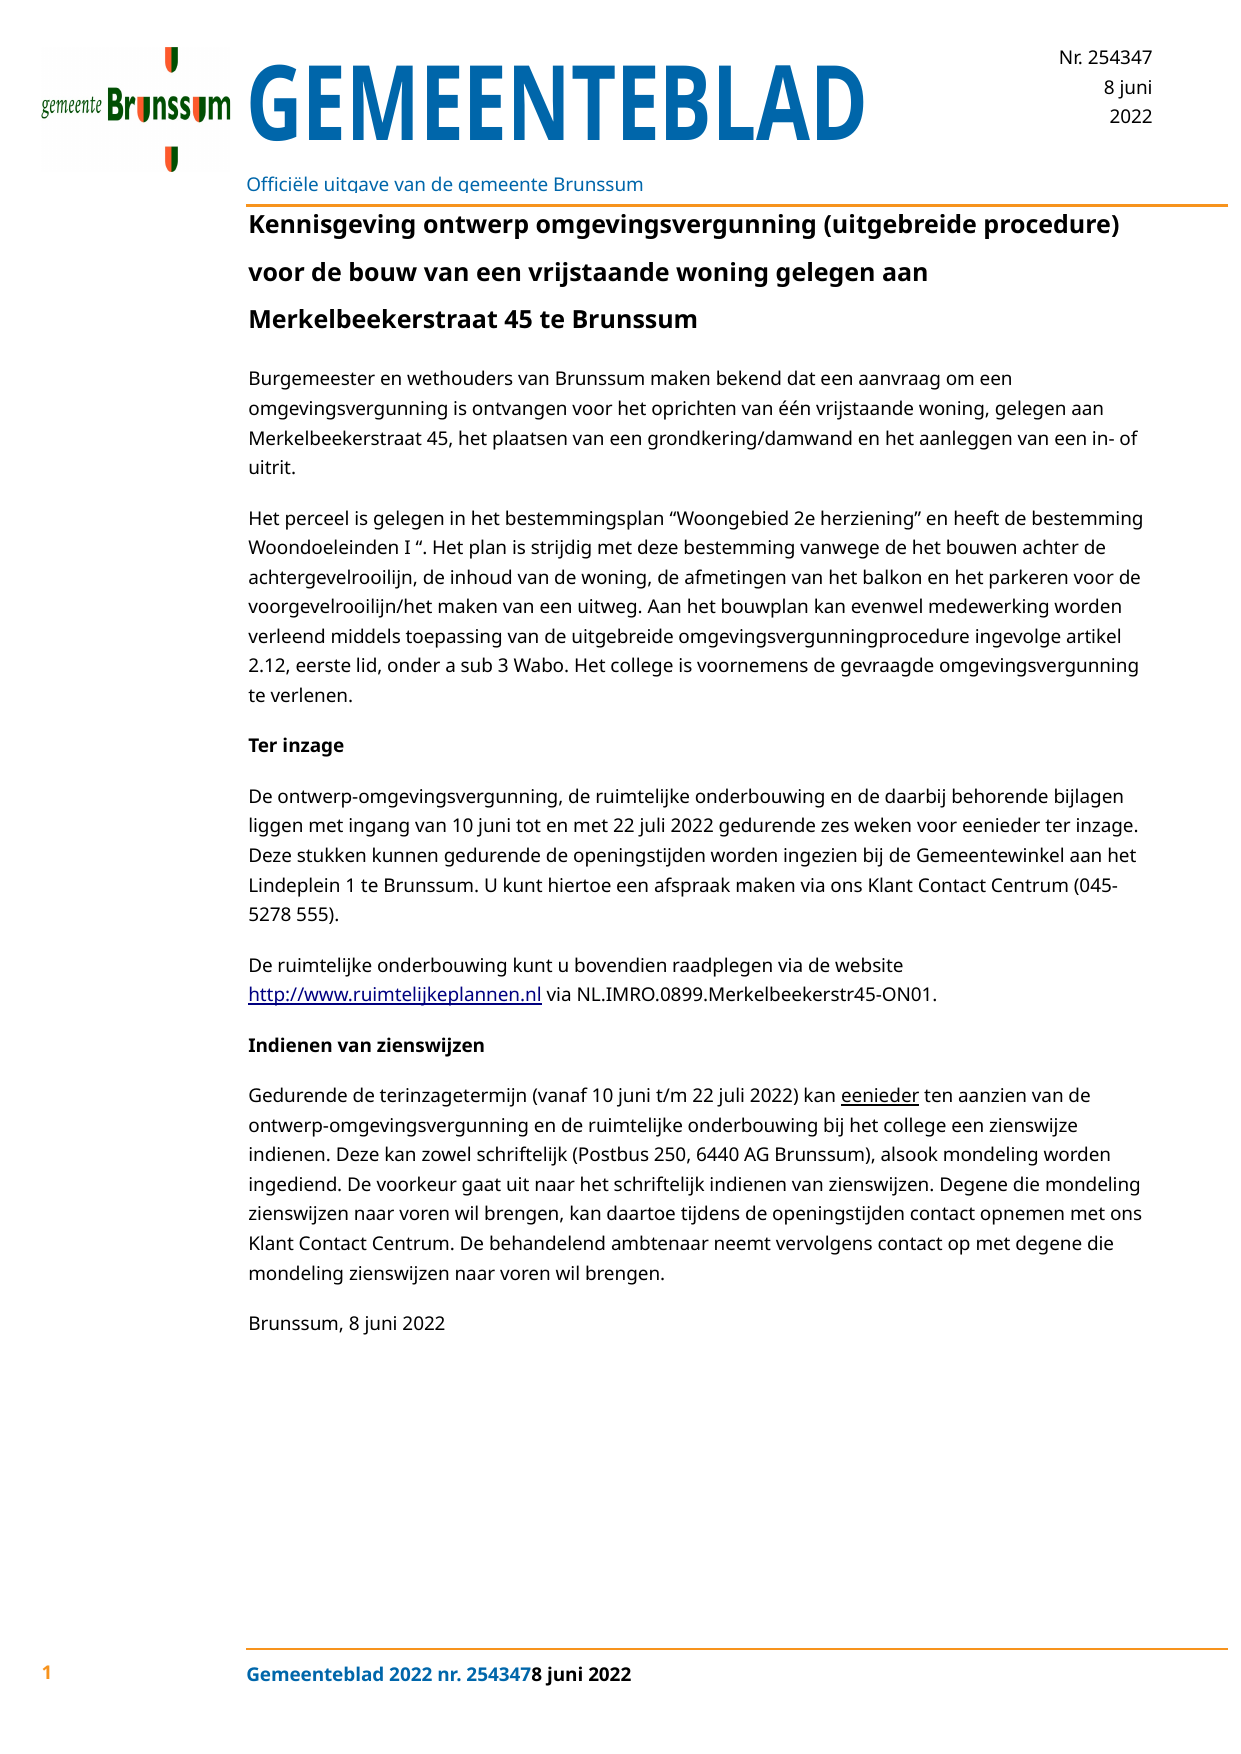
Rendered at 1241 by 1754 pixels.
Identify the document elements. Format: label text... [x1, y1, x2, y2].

text Indienen van zienswijzen [248, 1032, 1152, 1057]
text Gedurende de terinzagetermijn (vanaf 10 juni t/m 22 juli 2022) kan eenieder ten aanzien van de ontwerp-omgevingsvergunning en de ruimtelijke onderbouwing bij het college een zienswijze indienen. Deze kan zowel schriftelijk (Postbus 250, 6440 AG Brunssum), alsook mondeling worden ingediend. De voorkeur gaat uit naar het schriftelijk indienen van zienswijzen. Degene die mondeling zienswijzen naar voren wil brengen, kan daartoe tijdens de openingstijden contact opnemen met ons Klant Contact Centrum. De behandelend ambtenaar neemt vervolgens contact op met degene die mondeling zienswijzen naar voren wil brengen. [248, 1082, 1152, 1285]
text Ter inzage [248, 733, 1152, 758]
picture [41, 47, 231, 172]
text Kennisgeving ontwerp omgevingsvergunning (uitgebreide procedure) voor de bouw van een vrijstaande woning gelegen aan Merkelbeekerstraat 45 te Brunssum [248, 207, 1152, 336]
text Het perceel is gelegen in het bestemmingsplan “Woongebied 2e herziening” en heeft de bestemming Woondoeleinden I “. Het plan is strijdig met deze bestemming vanwege de het bouwen achter de achtergevelrooilijn, de inhoud van de woning, de afmetingen van het balkon en het parkeren voor de voorgevelrooilijn/het maken van een uitweg. Aan het bouwplan kan evenwel medewerking worden verleend middels toepassing van de uitgebreide omgevingsvergunningprocedure ingevolge artikel 2.12, eerste lid, onder a sub 3 Wabo. Het college is voornemens de gevraagde omgevingsvergunning te verlenen. [248, 505, 1152, 708]
text Burgemeester en wethouders van Brunssum maken bekend dat een aanvraag om een omgevingsvergunning is ontvangen voor het oprichten van één vrijstaande woning, gelegen aan Merkelbeekerstraat 45, het plaatsen van een grondkering/damwand en het aanleggen van een in- of uitrit. [248, 366, 1152, 480]
text De ruimtelijke onderbouwing kunt u bovendien raadplegen via de website http://www.ruimtelijkeplannen.nl via NL.IMRO.0899.Merkelbeekerstr45-ON01. [248, 952, 1152, 1007]
text Brunssum, 8 juni 2022 [248, 1310, 1152, 1336]
text De ontwerp-omgevingsvergunning, de ruimtelijke onderbouwing en de daarbij behorende bijlagen liggen met ingang van 10 juni tot en met 22 juli 2022 gedurende zes weken voor eenieder ter inzage. Deze stukken kunnen gedurende de openingstijden worden ingezien bij de Gemeentewinkel aan het Lindeplein 1 te Brunssum. U kunt hiertoe een afspraak maken via ons Klant Contact Centrum (045-5278 555). [248, 783, 1152, 927]
